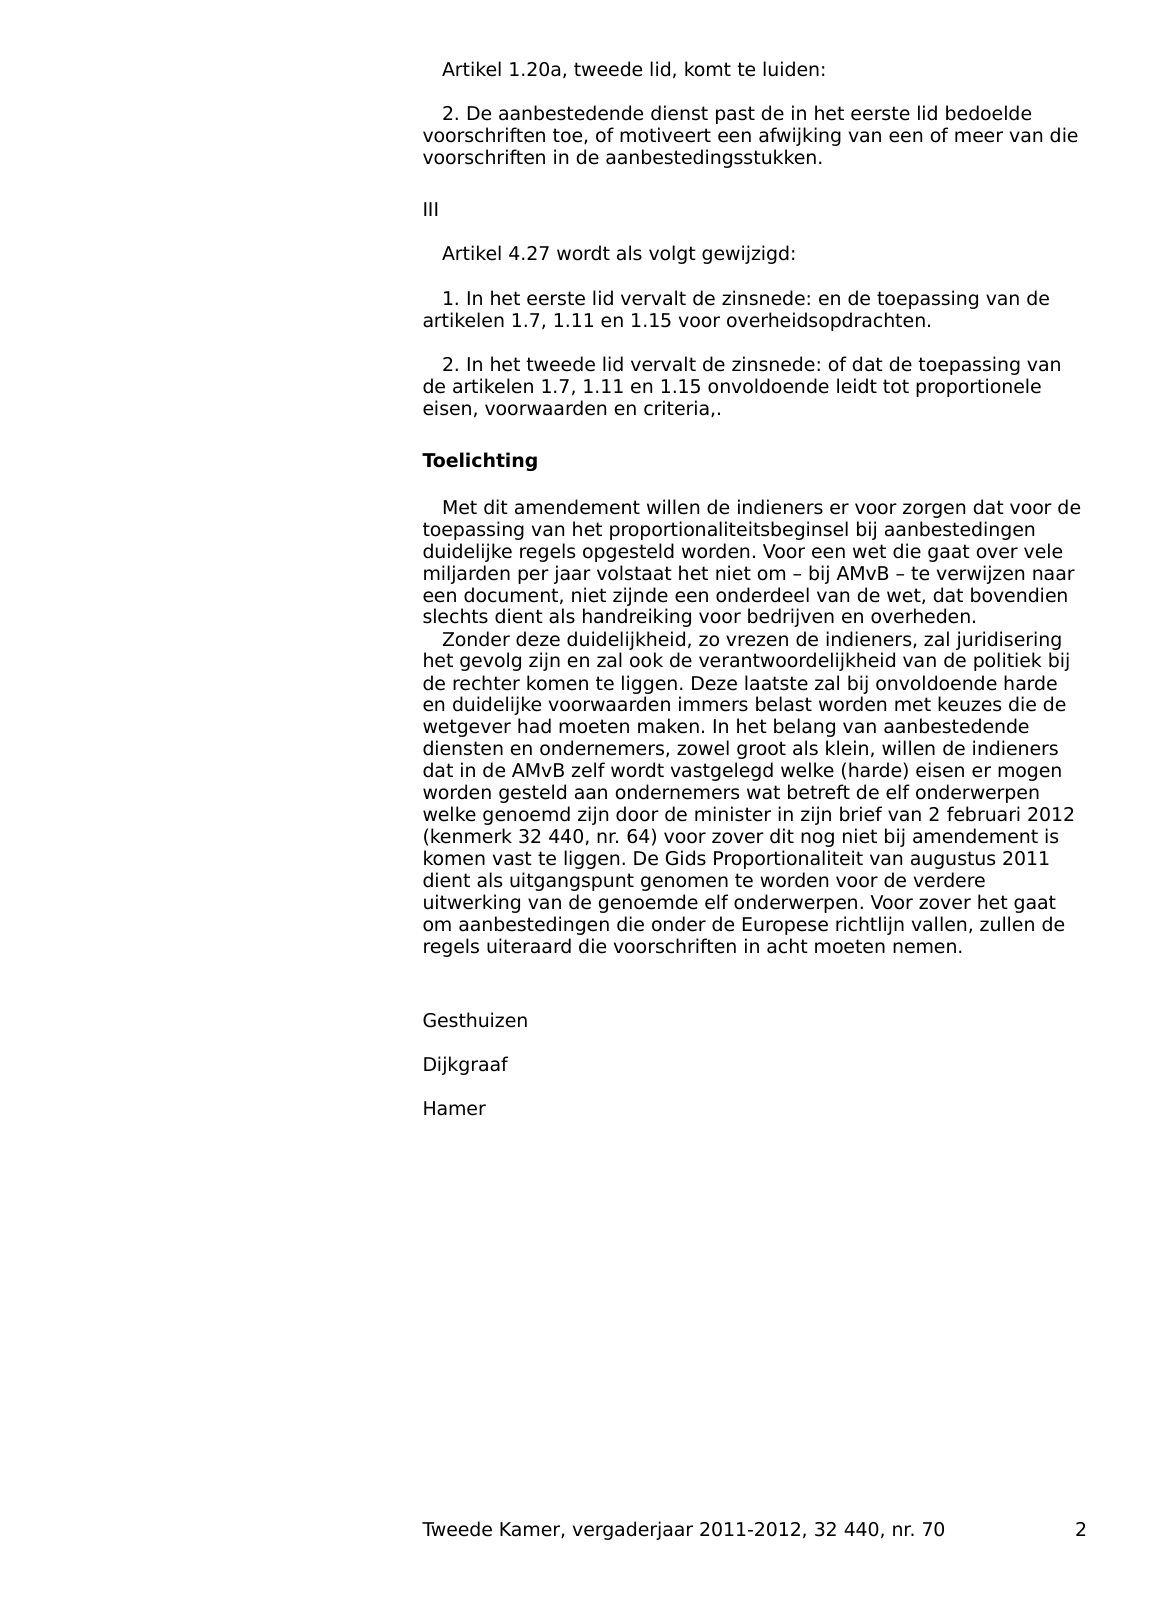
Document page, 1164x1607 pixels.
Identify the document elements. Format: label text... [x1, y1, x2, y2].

text Met dit amendement willen de indieners er voor zorgen dat voor de toepassing van het proportionaliteitsbeginsel bij aanbestedingen duidelijke regels opgesteld worden. Voor een wet die gaat over vele miljarden per jaar volstaat het niet om – bij AMvB – te verwijzen naar een document, niet zijnde een onderdeel van de wet, dat bovendien slechts dient als handreiking voor bedrijven en overheden. [422, 497, 1087, 628]
text 2. De aanbestedende dienst past de in het eerste lid bedoelde voorschriften toe, of motiveert een afwijking van een of meer van die voorschriften in de aanbestedingsstukken. [422, 103, 1087, 169]
subtitle Toelichting [422, 449, 1087, 472]
text Artikel 1.20a, tweede lid, komt te luiden: [422, 59, 1087, 81]
text Zonder deze duidelijkheid, zo vrezen de indieners, zal juridisering het gevolg zijn en zal ook de verantwoordelijkheid van de politiek bij de rechter komen te liggen. Deze laatste zal bij onvoldoende harde en duidelijke voorwaarden immers belast worden met keuzes die de wetgever had moeten maken. In het belang van aanbestedende diensten en ondernemers, zowel groot als klein, willen de indieners dat in de AMvB zelf wordt vastgelegd welke (harde) eisen er mogen worden gesteld aan ondernemers wat betreft de elf onderwerpen welke genoemd zijn door de minister in zijn brief van 2 februari 2012 (kenmerk 32 440, nr. 64) voor zover dit nog niet bij amendement is komen vast te liggen. De Gids Proportionaliteit van augustus 2011 dient als uitgangspunt genomen te worden voor de verdere uitwerking van de genoemde elf onderwerpen. Voor zover het gaat om aanbestedingen die onder de Europese richtlijn vallen, zullen de regels uiteraard die voorschriften in acht moeten nemen. [422, 628, 1087, 958]
text Gesthuizen Dijkgraaf Hamer [422, 988, 1087, 1120]
text Artikel 4.27 wordt als volgt gewijzigd: [422, 243, 1087, 265]
text 2. In het tweede lid vervalt de zinsnede: of dat de toepassing van de artikelen 1.7, 1.11 en 1.15 onvoldoende leidt tot proportionele eisen, voorwaarden en criteria,. [422, 354, 1087, 419]
text 1. In het eerste lid vervalt de zinsnede: en de toepassing van de artikelen 1.7, 1.11 en 1.15 voor overheidsopdrachten. [422, 287, 1087, 331]
subtitle III [422, 199, 1087, 221]
